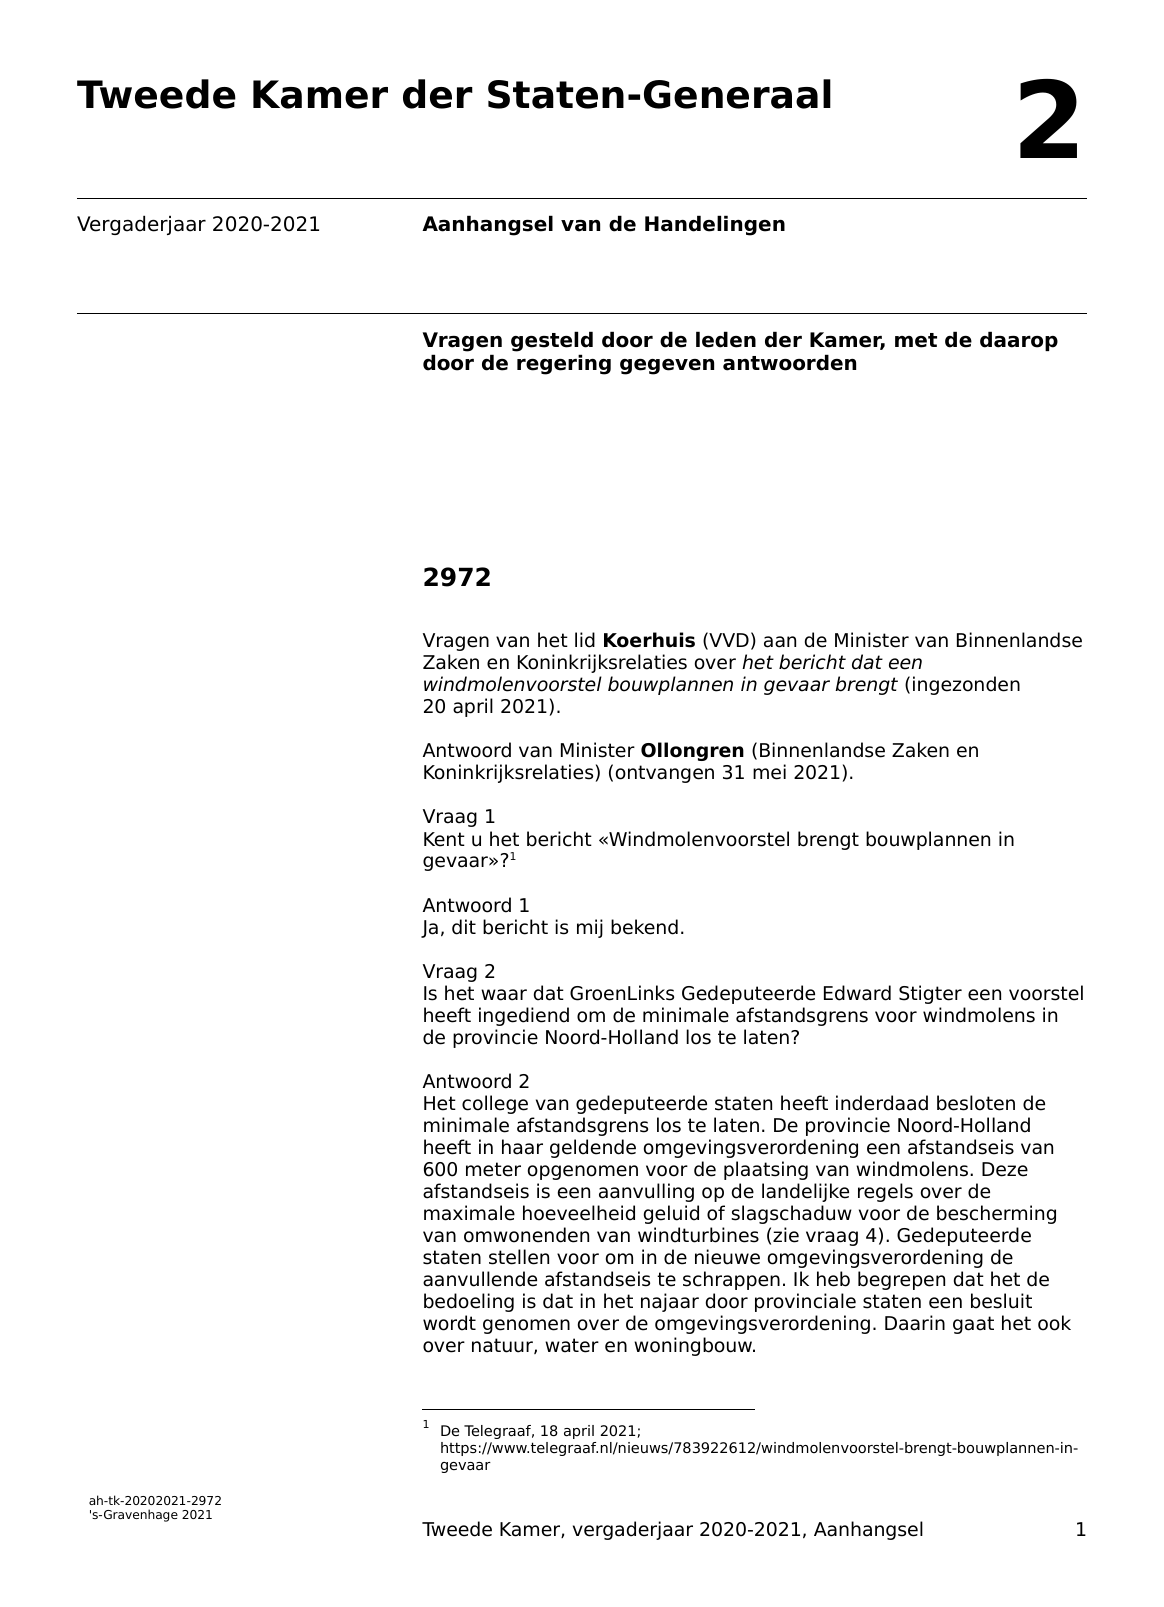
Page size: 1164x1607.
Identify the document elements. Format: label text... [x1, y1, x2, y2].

table_header Tweede Kamer der Staten-Generaal [77, 59, 886, 198]
table_header 2 [886, 59, 1087, 198]
text 2972 [422, 563, 1087, 592]
text Het college van gedeputeerde staten heeft inderdaad besloten de minimale afstandsgrens los te laten. De provincie Noord-Holland heeft in haar geldende omgevingsverordening een afstandseis van 600 meter opgenomen voor de plaatsing van windmolens. Deze afstandseis is een aanvulling op de landelijke regels over de maximale hoeveelheid geluid of slagschaduw voor de bescherming van omwonenden van windturbines (zie vraag 4). Gedeputeerde staten stellen voor om in de nieuwe omgevingsverordening de aanvullende afstandseis te schrappen. Ik heb begrepen dat het de bedoeling is dat in het najaar door provinciale staten een besluit wordt genomen over de omgevingsverordening. Daarin gaat het ook over natuur, water en woningbouw. [422, 1093, 1087, 1357]
text Vraag 2 [422, 961, 1087, 983]
table_cell Vergaderjaar 2020-2021 [77, 199, 422, 313]
text Antwoord van Minister Ollongren (Binnenlandse Zaken en Koninkrijksrelaties) (ontvangen 31 mei 2021). [422, 740, 1087, 784]
text De Telegraaf, 18 april 2021; https://www.telegraaf.nl/nieuws/783922612/windmolenvoorstel-brengt-bouwplannen-in-gevaar [422, 1418, 1087, 1474]
table_cell [77, 314, 422, 375]
text Antwoord 1 [422, 894, 1087, 917]
text Vragen van het lid Koerhuis (VVD) aan de Minister van Binnenlandse Zaken en Koninkrijksrelaties over het bericht dat een windmolenvoorstel bouwplannen in gevaar brengt (ingezonden 20 april 2021). [422, 630, 1087, 718]
table_cell Aanhangsel van de Handelingen [422, 199, 1087, 313]
text Antwoord 2 [422, 1071, 1087, 1093]
text Is het waar dat GroenLinks Gedeputeerde Edward Stigter een voorstel heeft ingediend om de minimale afstandsgrens voor windmolens in de provincie Noord-Holland los te laten? [422, 983, 1087, 1049]
text ah-tk-20202021-2972 [88, 1494, 323, 1508]
text Vraag 1 [422, 806, 1087, 828]
table_cell Vragen gesteld door de leden der Kamer, met de daarop door de regering gegeven antwoorden [422, 314, 1087, 375]
text 's-Gravenhage 2021 [88, 1508, 323, 1522]
text Ja, dit bericht is mij bekend. [422, 917, 1087, 938]
text Kent u het bericht «Windmolenvoorstel brengt bouwplannen in gevaar»? [422, 828, 1087, 872]
